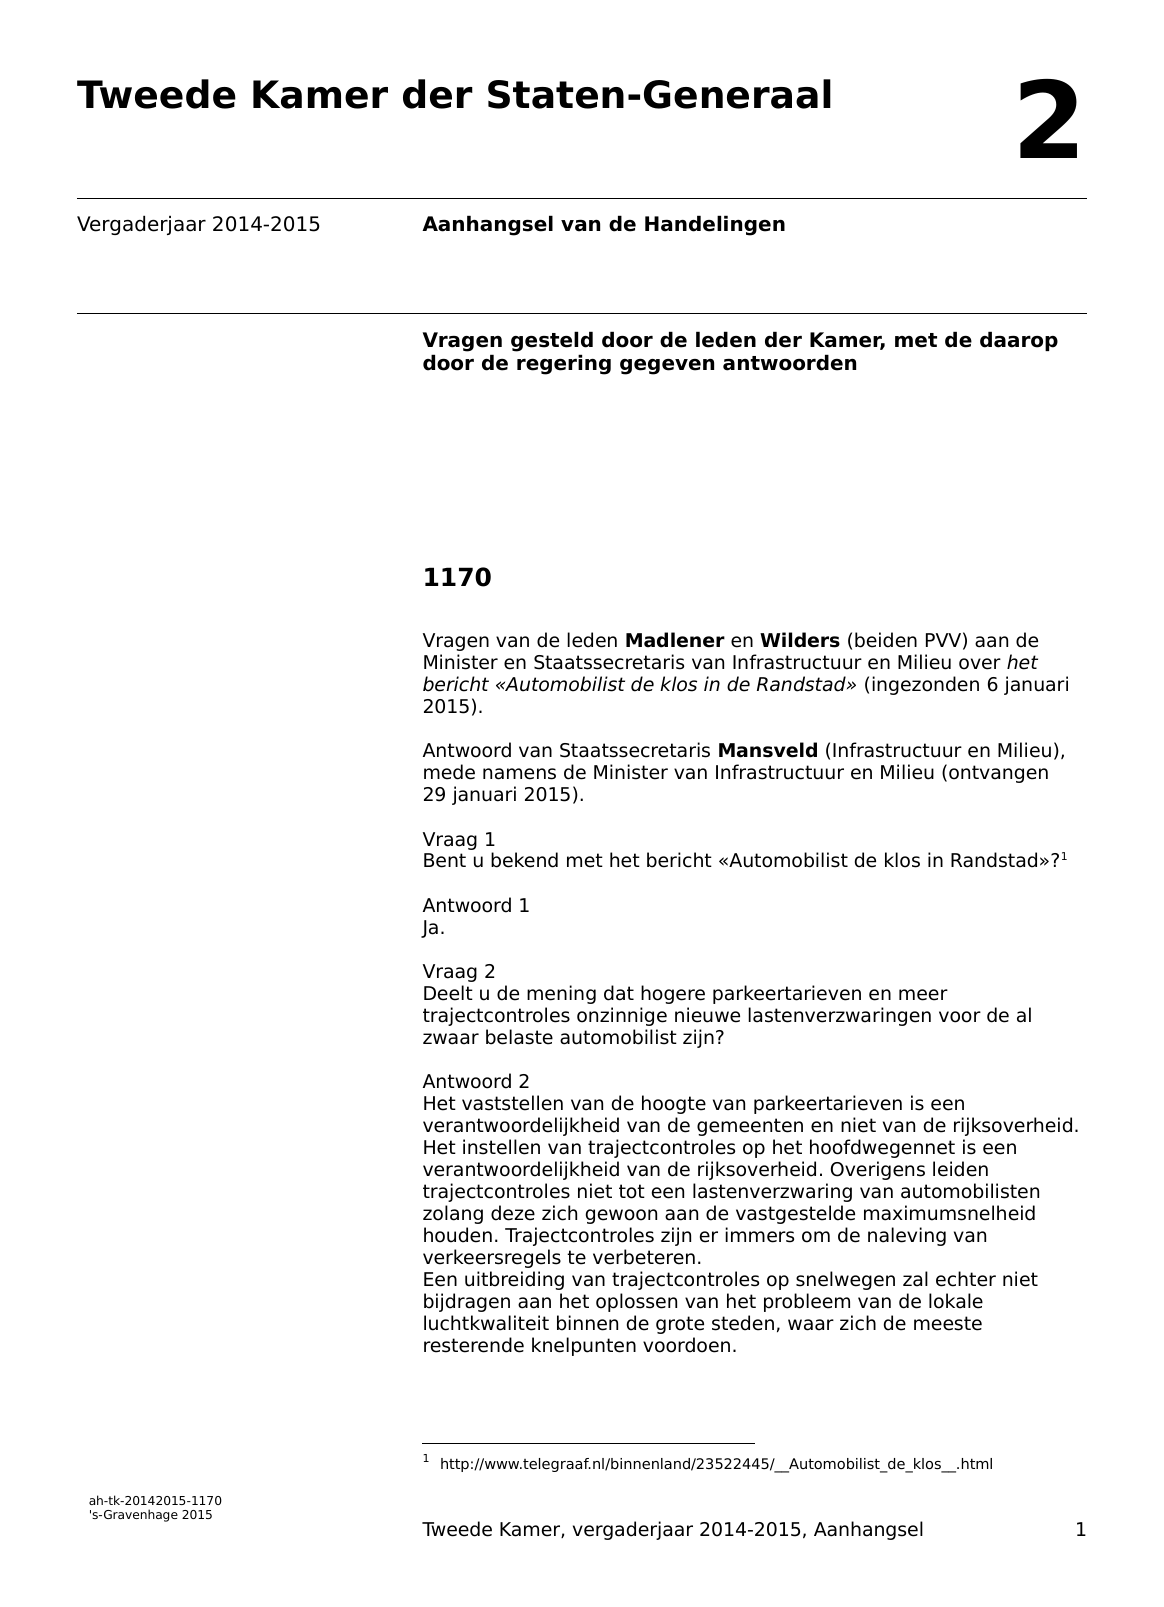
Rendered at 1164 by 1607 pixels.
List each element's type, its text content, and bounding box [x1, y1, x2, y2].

table_cell [77, 314, 422, 375]
text Een uitbreiding van trajectcontroles op snelwegen zal echter niet bijdragen aan het oplossen van het probleem van de lokale luchtkwaliteit binnen de grote steden, waar zich de meeste resterende knelpunten voordoen. [422, 1269, 1087, 1357]
text Antwoord 1 [422, 894, 1087, 917]
text ah-tk-20142015-1170 [88, 1494, 323, 1508]
text Vraag 2 [422, 961, 1087, 983]
text 1170 [422, 563, 1087, 592]
text Antwoord 2 [422, 1071, 1087, 1093]
text 's-Gravenhage 2015 [88, 1508, 323, 1522]
text Vraag 1 [422, 828, 1087, 850]
text Antwoord van Staatssecretaris Mansveld (Infrastructuur en Milieu), mede namens de Minister van Infrastructuur en Milieu (ontvangen 29 januari 2015). [422, 740, 1087, 806]
table_cell Aanhangsel van de Handelingen [422, 199, 1087, 313]
text Ja. [422, 917, 1087, 938]
table_header 2 [886, 59, 1087, 198]
table_header Tweede Kamer der Staten-Generaal [77, 59, 886, 198]
text Bent u bekend met het bericht «Automobilist de klos in Randstad»? [422, 850, 1087, 872]
text Het vaststellen van de hoogte van parkeertarieven is een verantwoordelijkheid van de gemeenten en niet van de rijksoverheid. Het instellen van trajectcontroles op het hoofdwegennet is een verantwoordelijkheid van de rijksoverheid. Overigens leiden trajectcontroles niet tot een lastenverzwaring van automobilisten zolang deze zich gewoon aan de vastgestelde maximumsnelheid houden. Trajectcontroles zijn er immers om de naleving van verkeersregels te verbeteren. [422, 1093, 1087, 1269]
text Vragen van de leden Madlener en Wilders (beiden PVV) aan de Minister en Staatssecretaris van Infrastructuur en Milieu over het bericht «Automobilist de klos in de Randstad» (ingezonden 6 januari 2015). [422, 630, 1087, 718]
table_cell Vergaderjaar 2014-2015 [77, 199, 422, 313]
table_cell Vragen gesteld door de leden der Kamer, met de daarop door de regering gegeven antwoorden [422, 314, 1087, 375]
text http://www.telegraaf.nl/binnenland/23522445/__Automobilist_de_klos__.html [422, 1452, 1087, 1474]
text Deelt u de mening dat hogere parkeertarieven en meer trajectcontroles onzinnige nieuwe lastenverzwaringen voor de al zwaar belaste automobilist zijn? [422, 983, 1087, 1049]
